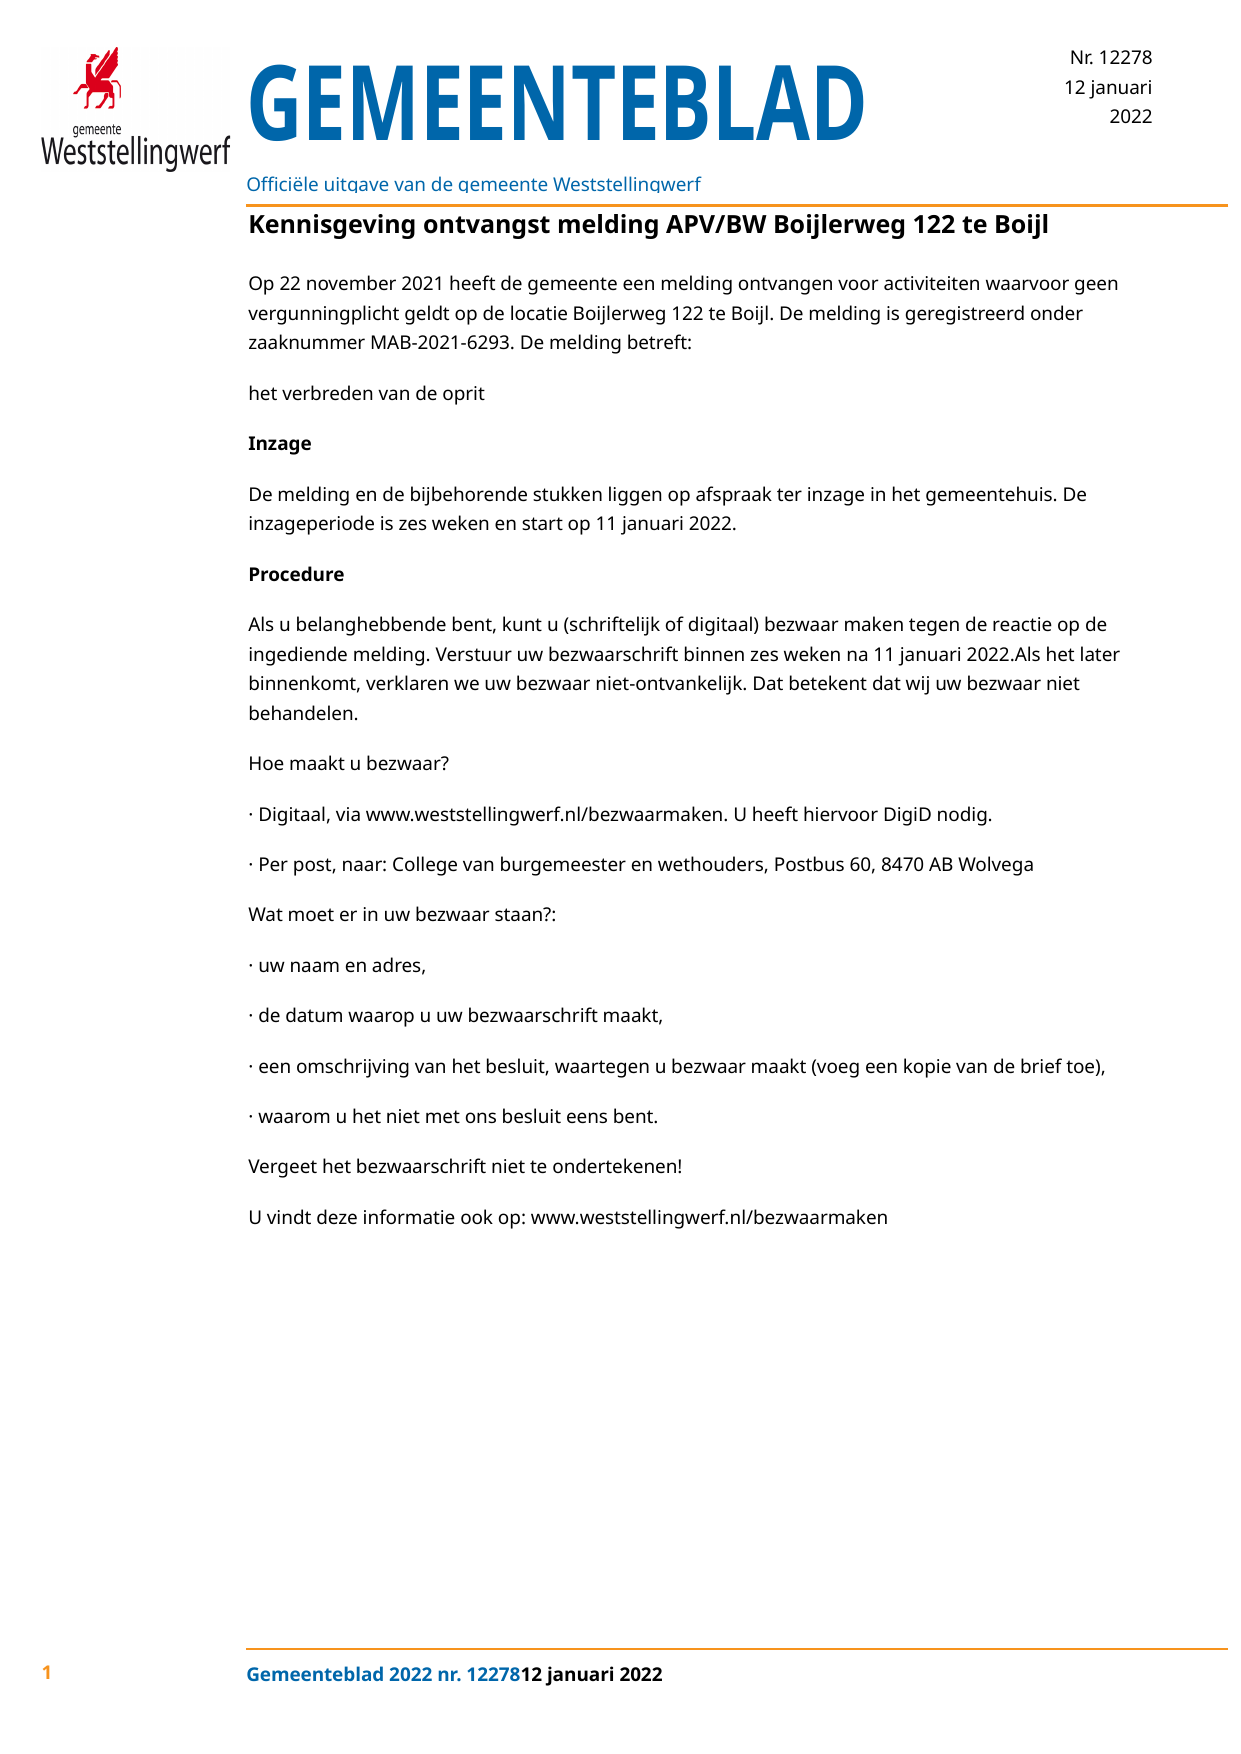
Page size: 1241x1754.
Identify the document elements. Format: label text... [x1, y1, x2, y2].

text · de datum waarop u uw bezwaarschrift maakt, [248, 1002, 1152, 1028]
text · uw naam en adres, [248, 952, 1152, 978]
text Procedure [248, 561, 1152, 586]
text U vindt deze informatie ook op: www.weststellingwerf.nl/bezwaarmaken [248, 1204, 1152, 1230]
text Kennisgeving ontvangst melding APV/BW Boijlerweg 122 te Boijl [248, 207, 1152, 241]
text Vergeet het bezwaarschrift niet te ondertekenen! [248, 1154, 1152, 1179]
text · Digitaal, via www.weststellingwerf.nl/bezwaarmaken. U heeft hiervoor DigiD nodig. [248, 801, 1152, 826]
text · Per post, naar: College van burgemeester en wethouders, Postbus 60, 8470 AB Wolvega [248, 851, 1152, 877]
text Op 22 november 2021 heeft de gemeente een melding ontvangen voor activiteiten waarvoor geen vergunningplicht geldt op de locatie Boijlerweg 122 te Boijl. De melding is geregistreerd onder zaaknummer MAB-2021-6293. De melding betreft: [248, 270, 1152, 355]
text De melding en de bijbehorende stukken liggen op afspraak ter inzage in het gemeentehuis. De inzageperiode is zes weken en start op 11 januari 2022. [248, 481, 1152, 536]
text Wat moet er in uw bezwaar staan?: [248, 902, 1152, 927]
text het verbreden van de oprit [248, 380, 1152, 406]
text Als u belanghebbende bent, kunt u (schriftelijk of digitaal) bezwaar maken tegen de reactie op de ingediende melding. Verstuur uw bezwaarschrift binnen zes weken na 11 januari 2022.Als het later binnenkomt, verklaren we uw bezwaar niet-ontvankelijk. Dat betekent dat wij uw bezwaar niet behandelen. [248, 611, 1152, 726]
picture [41, 47, 231, 172]
text Inzage [248, 430, 1152, 456]
text · een omschrijving van het besluit, waartegen u bezwaar maakt (voeg een kopie van de brief toe), [248, 1053, 1152, 1078]
text Hoe maakt u bezwaar? [248, 750, 1152, 776]
text · waarom u het niet met ons besluit eens bent. [248, 1103, 1152, 1129]
